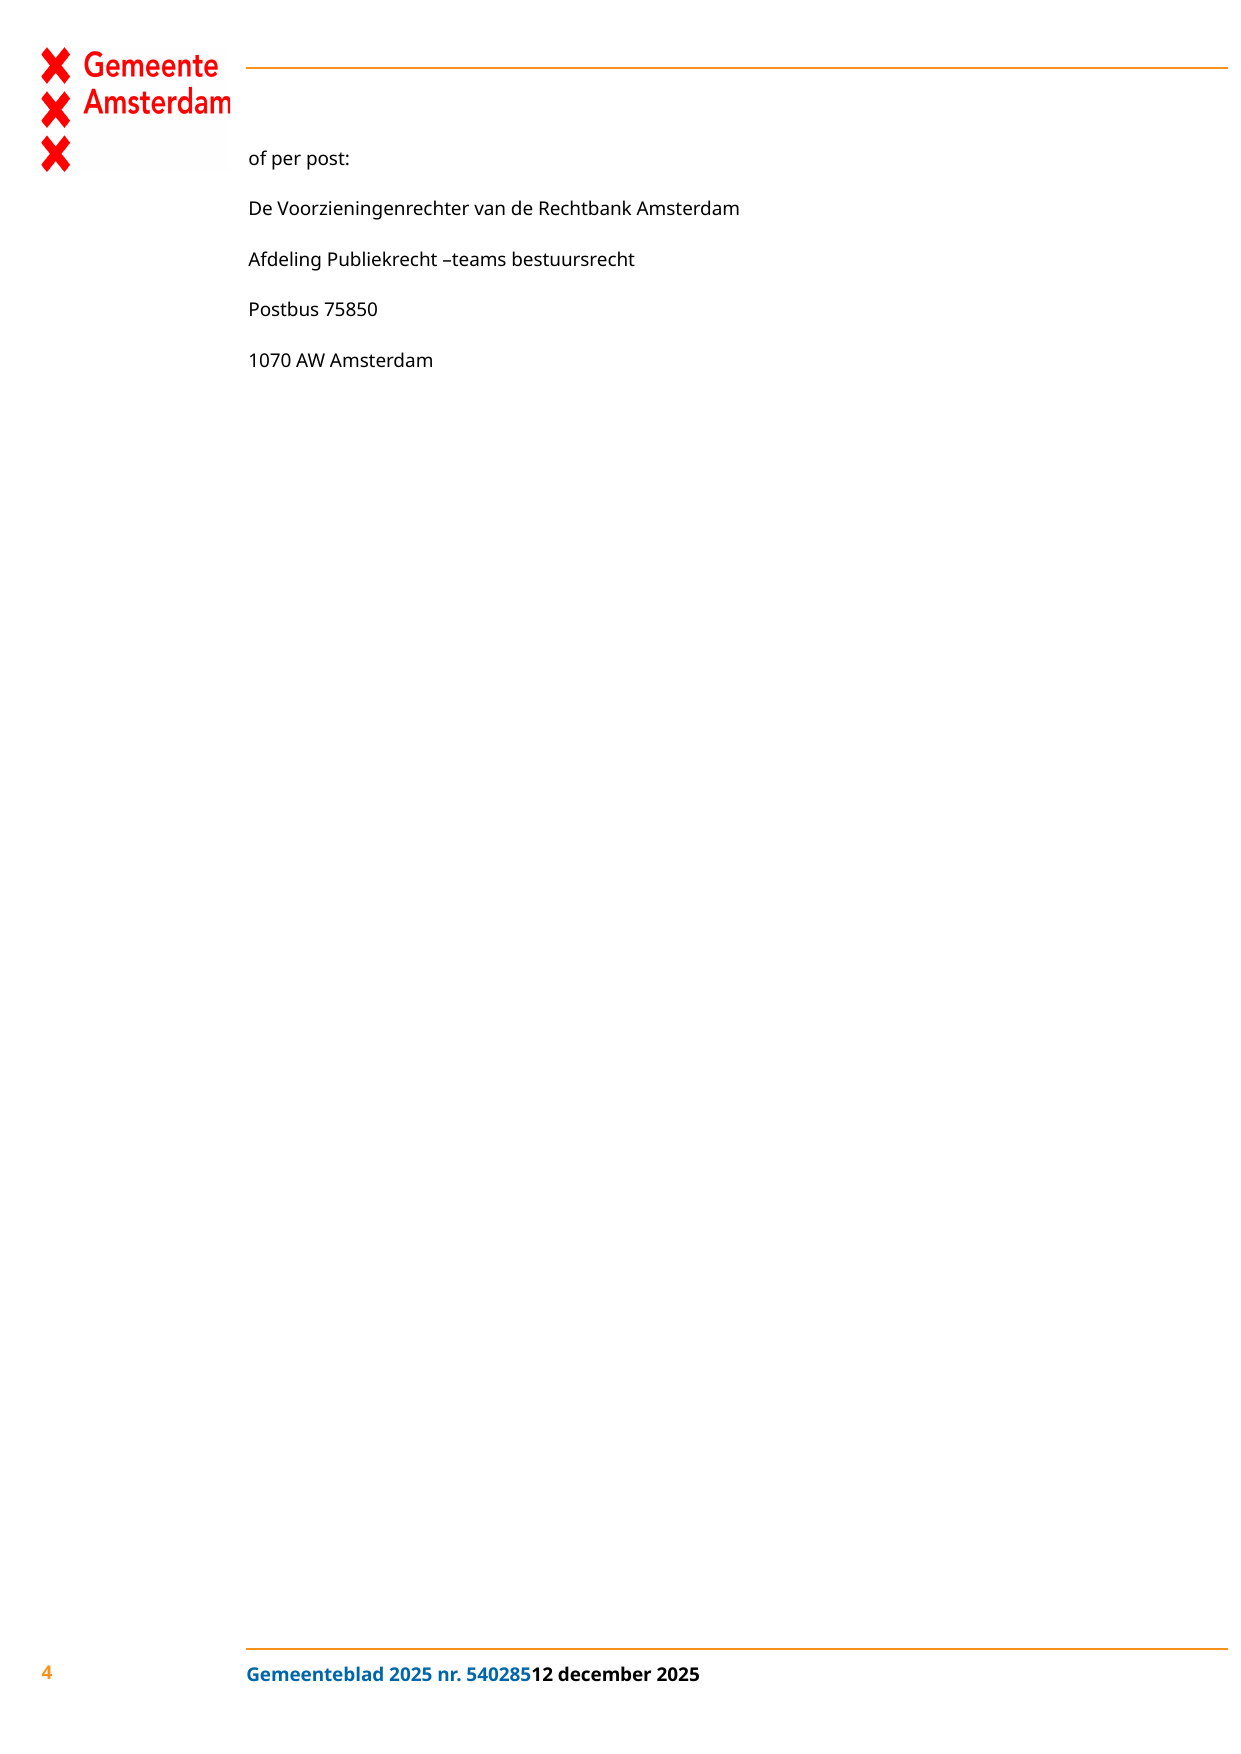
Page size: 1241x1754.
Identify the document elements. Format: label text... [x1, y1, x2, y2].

text Postbus 75850 [248, 296, 1152, 322]
text Afdeling Publiekrecht –teams bestuursrecht [248, 246, 1152, 272]
text De Voorzieningenrechter van de Rechtbank Amsterdam [248, 196, 1152, 221]
picture [41, 47, 231, 172]
text 1070 AW Amsterdam [248, 347, 1152, 373]
text of per post: [248, 145, 1152, 171]
